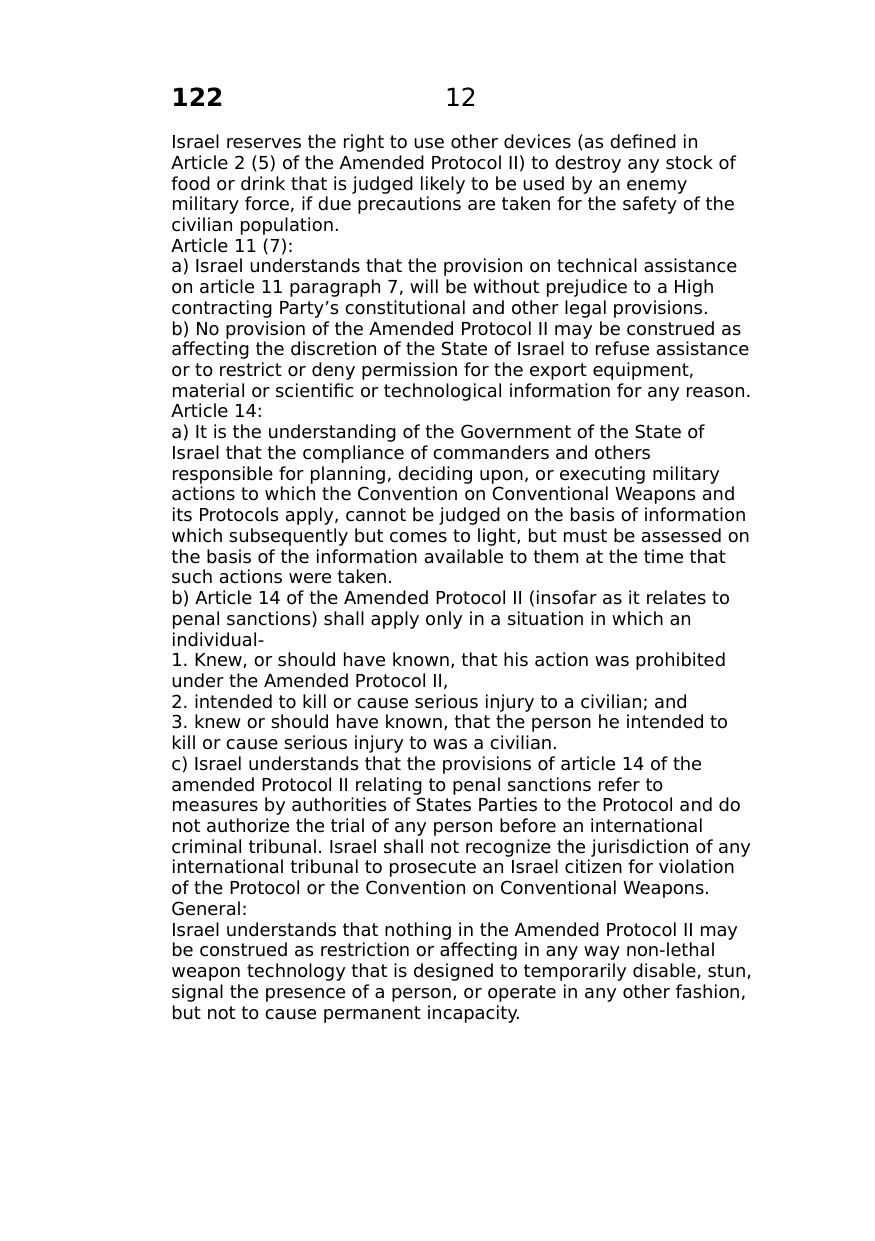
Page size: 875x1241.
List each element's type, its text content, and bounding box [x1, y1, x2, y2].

text Israel understands that nothing in the Amended Protocol II may be construed as restriction or affecting in any way non-lethal weapon technology that is designed to temporarily disable, stun, signal the presence of a person, or operate in any other fashion, but not to cause permanent incapacity. [171, 919, 756, 1023]
text Article 14: [171, 401, 756, 422]
text General: [171, 899, 756, 919]
text c) Israel understands that the provisions of article 14 of the amended Protocol II relating to penal sanctions refer to measures by authorities of States Parties to the Protocol and do not authorize the trial of any person before an international criminal tribunal. Israel shall not recognize the jurisdiction of any international tribunal to prosecute an Israel citizen for violation of the Protocol or the Convention on Conventional Weapons. [171, 754, 756, 899]
text a) It is the understanding of the Government of the State of Israel that the compliance of commanders and others responsible for planning, deciding upon, or executing military actions to which the Convention on Conventional Weapons and its Protocols apply, cannot be judged on the basis of information which subsequently but comes to light, but must be assessed on the basis of the information available to them at the time that such actions were taken. [171, 422, 756, 588]
text Israel reserves the right to use other devices (as defined in Article 2 (5) of the Amended Protocol II) to destroy any stock of food or drink that is judged likely to be used by an enemy military force, if due precautions are taken for the safety of the civilian population. [171, 132, 756, 236]
text b) Article 14 of the Amended Protocol II (insofar as it relates to penal sanctions) shall apply only in a situation in which an individual- [171, 588, 756, 650]
text b) No provision of the Amended Protocol II may be construed as affecting the discretion of the State of Israel to refuse assistance or to restrict or deny permission for the export equipment, material or scientific or technological information for any reason. [171, 318, 756, 401]
text a) Israel understands that the provision on technical assistance on article 11 paragraph 7, will be without prejudice to a High contracting Party’s constitutional and other legal provisions. [171, 256, 756, 318]
text 3. knew or should have known, that the person he intended to kill or cause serious injury to was a civilian. [171, 712, 756, 754]
text 2. intended to kill or cause serious injury to a civilian; and [171, 692, 756, 712]
text Article 11 (7): [171, 236, 756, 256]
text 1. Knew, or should have known, that his action was prohibited under the Amended Protocol II, [171, 650, 756, 692]
